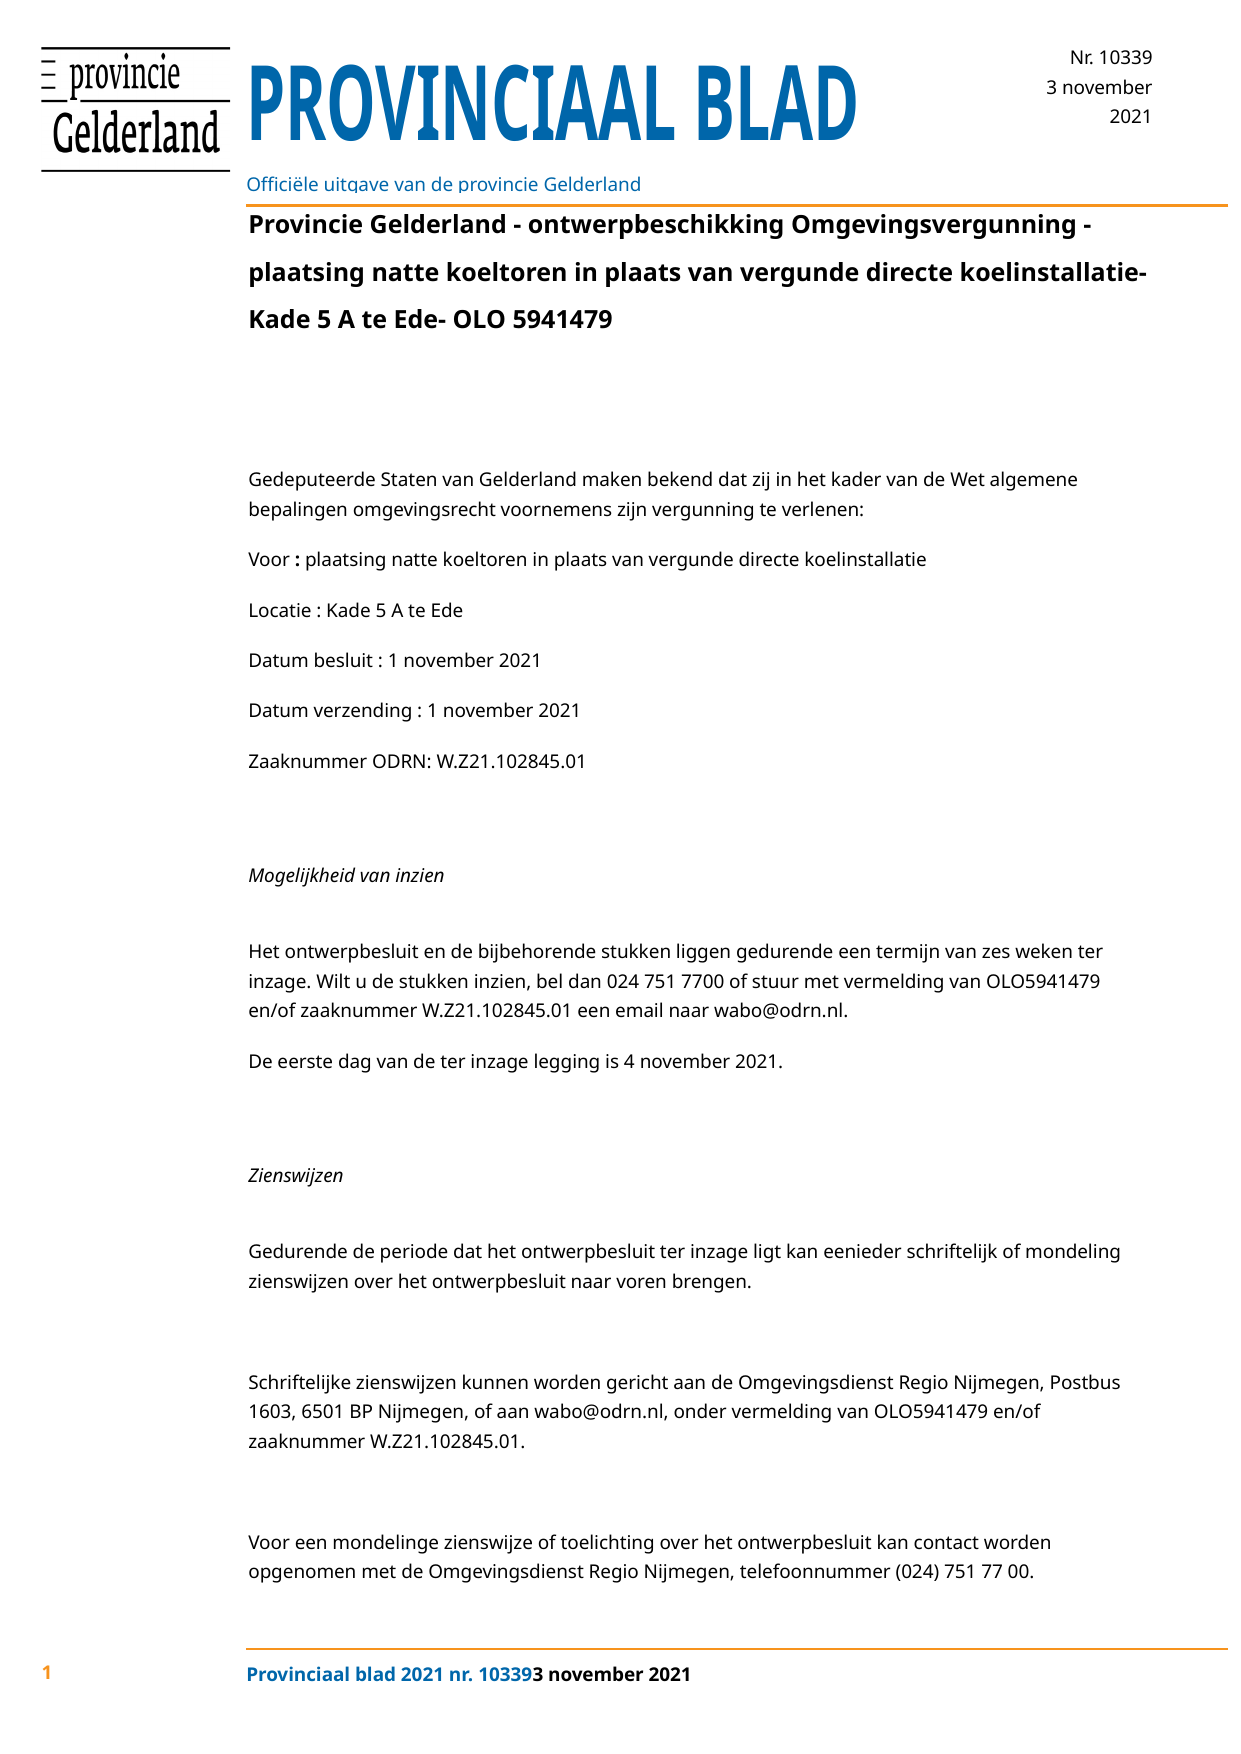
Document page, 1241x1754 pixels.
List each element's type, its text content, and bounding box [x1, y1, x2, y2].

text Het ontwerpbesluit en de bijbehorende stukken liggen gedurende een termijn van zes weken ter inzage. Wilt u de stukken inzien, bel dan 024 751 7700 of stuur met vermelding van OLO5941479 en/of zaaknummer W.Z21.102845.01 een email naar wabo@odrn.nl. [248, 938, 1152, 1023]
text Gedurende de periode dat het ontwerpbesluit ter inzage ligt kan eenieder schriftelijk of mondeling zienswijzen over het ontwerpbesluit naar voren brengen. [248, 1239, 1152, 1294]
text Schriftelijke zienswijzen kunnen worden gericht aan de Omgevingsdienst Regio Nijmegen, Postbus 1603, 6501 BP Nijmegen, of aan wabo@odrn.nl, onder vermelding van OLO5941479 en/of zaaknummer W.Z21.102845.01. [248, 1369, 1152, 1454]
text De eerste dag van de ter inzage legging is 4 november 2021. [248, 1048, 1152, 1074]
text Voor : plaatsing natte koeltoren in plaats van vergunde directe koelinstallatie [248, 546, 1152, 572]
text Datum besluit : 1 november 2021 [248, 647, 1152, 673]
text Mogelijkheid van inzien [248, 862, 1152, 888]
text Zienswijzen [248, 1162, 1152, 1188]
text Provincie Gelderland - ontwerpbeschikking Omgevingsvergunning - plaatsing natte koeltoren in plaats van vergunde directe koelinstallatie- Kade 5 A te Ede- OLO 5941479 [248, 207, 1152, 336]
text Zaaknummer ODRN: W.Z21.102845.01 [248, 748, 1152, 774]
text Gedeputeerde Staten van Gelderland maken bekend dat zij in het kader van de Wet algemene bepalingen omgevingsrecht voornemens zijn vergunning te verlenen: [248, 466, 1152, 522]
text Voor een mondelinge zienswijze of toelichting over het ontwerpbesluit kan contact worden opgenomen met de Omgevingsdienst Regio Nijmegen, telefoonnummer (024) 751 77 00. [248, 1529, 1152, 1584]
text Locatie : Kade 5 A te Ede [248, 597, 1152, 622]
text Datum verzending : 1 november 2021 [248, 698, 1152, 723]
picture [41, 47, 231, 172]
